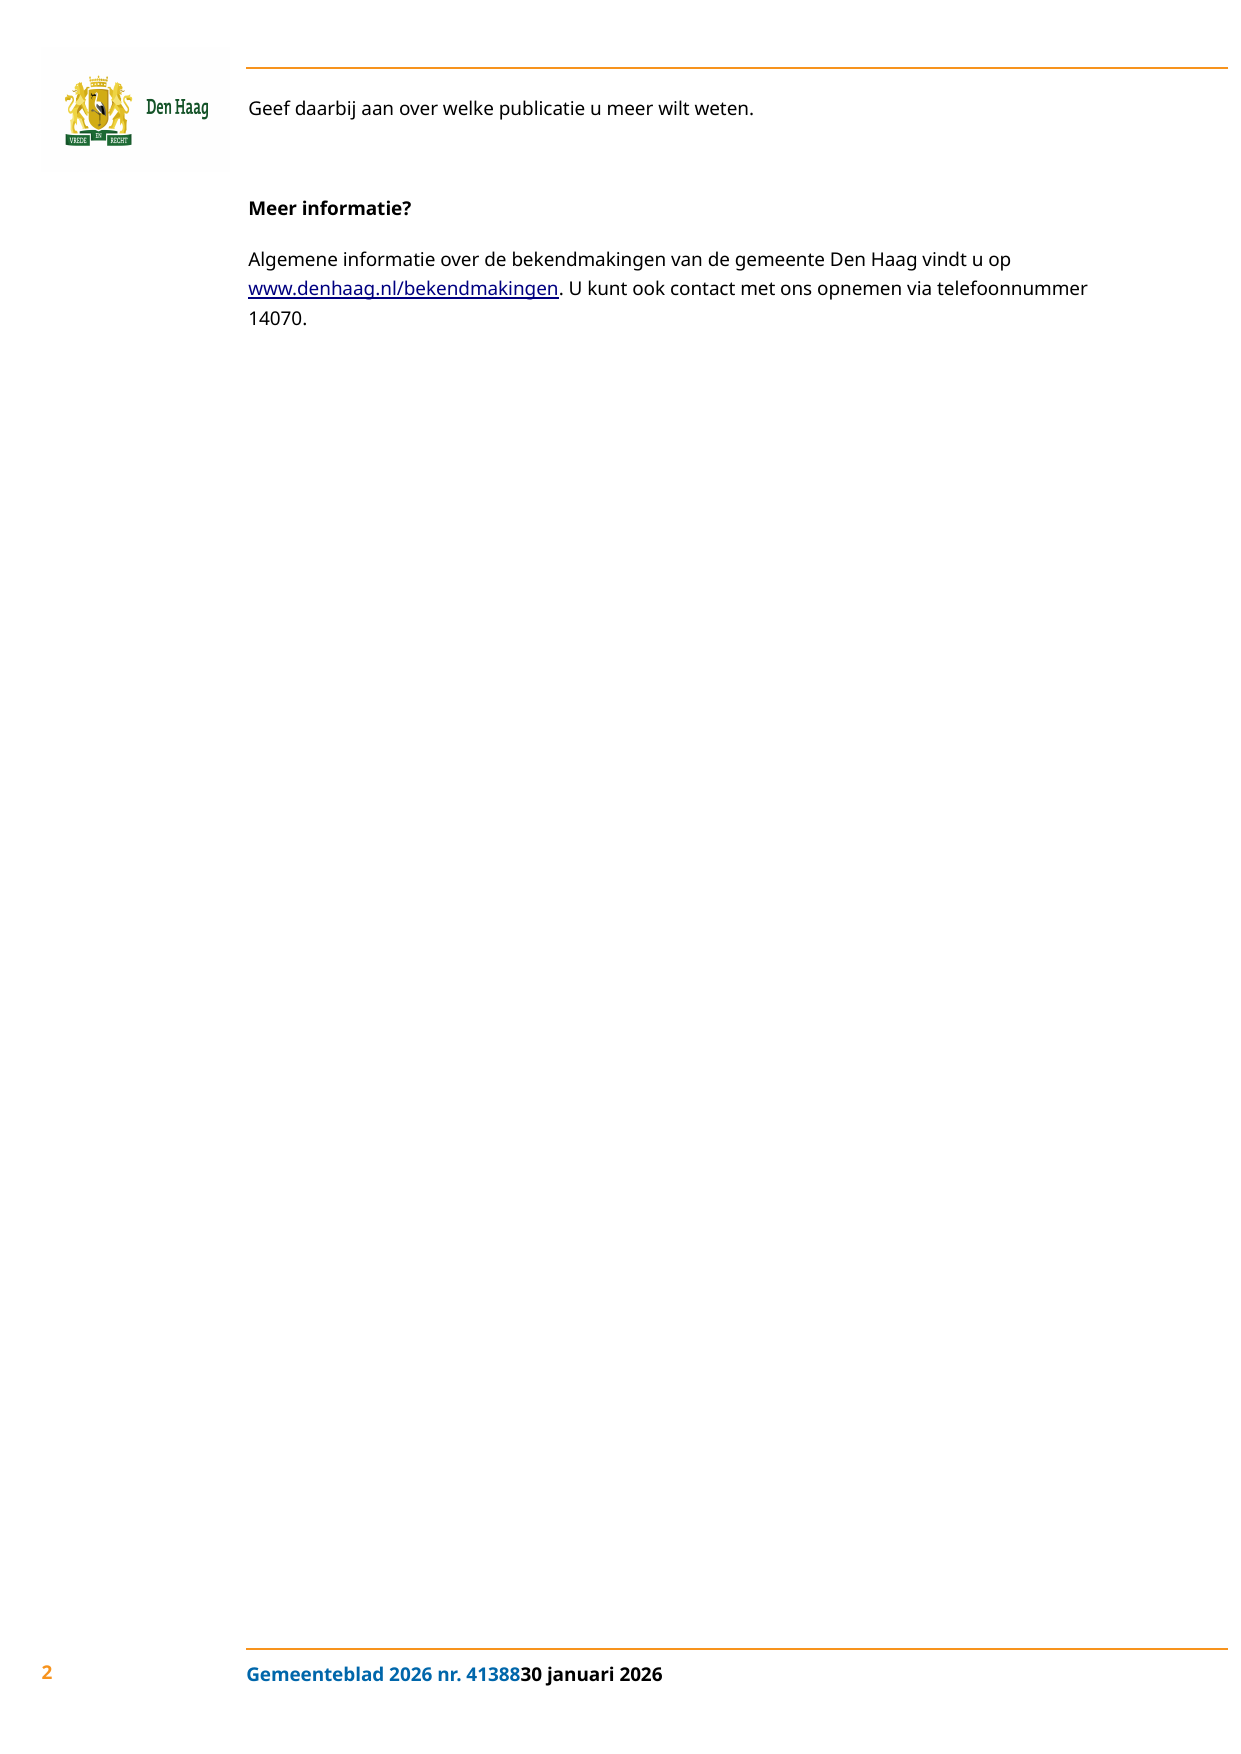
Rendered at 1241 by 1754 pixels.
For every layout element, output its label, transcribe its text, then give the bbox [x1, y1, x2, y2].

text Algemene informatie over de bekendmakingen van de gemeente Den Haag vindt u op www.denhaag.nl/bekendmakingen. U kunt ook contact met ons opnemen via telefoonnummer 14070. [248, 246, 1152, 331]
picture [41, 47, 231, 172]
text Meer informatie? [248, 196, 1152, 221]
text Geef daarbij aan over welke publicatie u meer wilt weten. [248, 95, 1152, 121]
